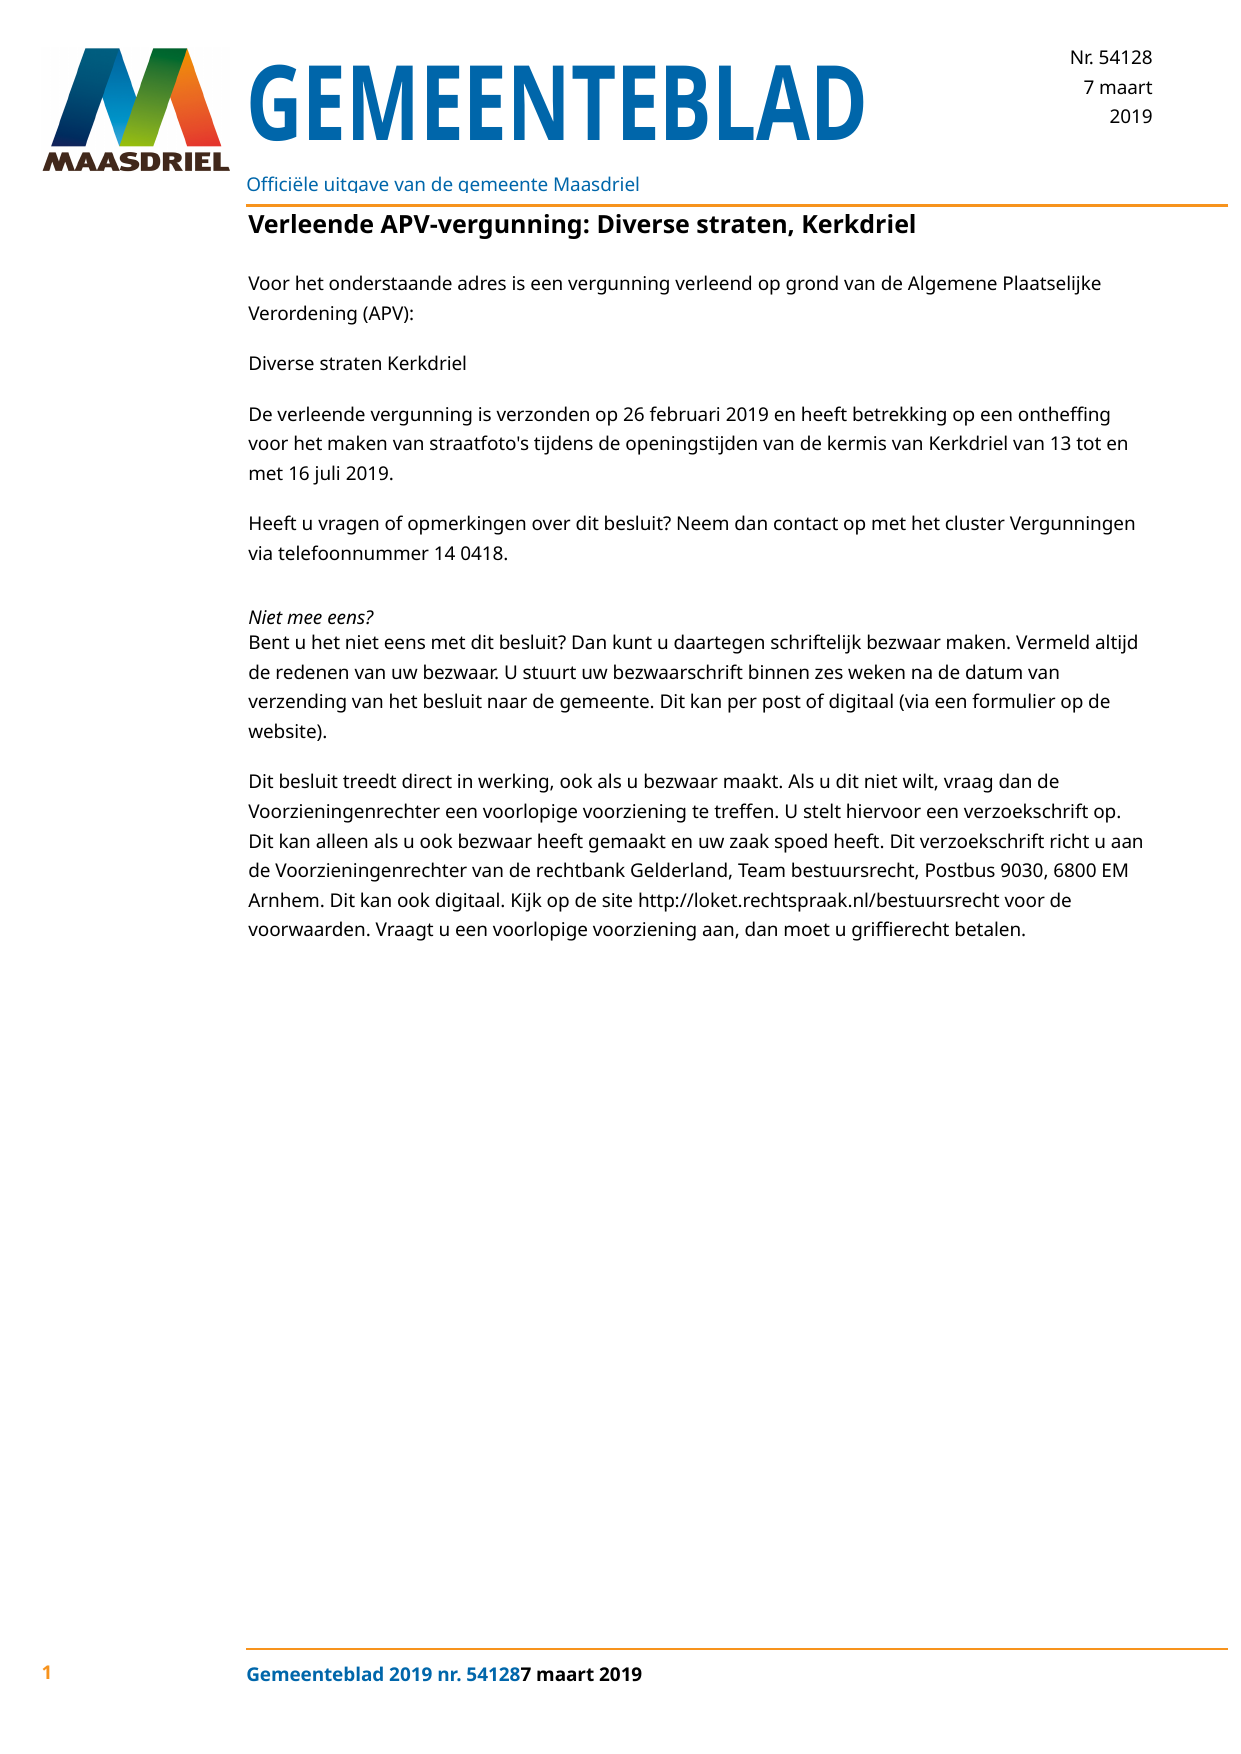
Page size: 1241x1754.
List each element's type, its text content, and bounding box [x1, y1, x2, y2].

text De verleende vergunning is verzonden op 26 februari 2019 en heeft betrekking op een ontheffing voor het maken van straatfoto's tijdens de openingstijden van de kermis van Kerkdriel van 13 tot en met 16 juli 2019. [248, 401, 1152, 486]
text Niet mee eens? [248, 604, 1152, 629]
text Verleende APV-vergunning: Diverse straten, Kerkdriel [248, 207, 1152, 241]
text Heeft u vragen of opmerkingen over dit besluit? Neem dan contact op met het cluster Vergunningen via telefoonnummer 14 0418. [248, 510, 1152, 566]
text Bent u het niet eens met dit besluit? Dan kunt u daartegen schriftelijk bezwaar maken. Vermeld altijd de redenen van uw bezwaar. U stuurt uw bezwaarschrift binnen zes weken na de datum van verzending van het besluit naar de gemeente. Dit kan per post of digitaal (via een formulier op de website). [248, 629, 1152, 744]
text Dit besluit treedt direct in werking, ook als u bezwaar maakt. Als u dit niet wilt, vraag dan de Voorzieningenrechter een voorlopige voorziening te treffen. U stelt hiervoor een verzoekschrift op. Dit kan alleen als u ook bezwaar heeft gemaakt en uw zaak spoed heeft. Dit verzoekschrift richt u aan de Voorzieningenrechter van de rechtbank Gelderland, Team bestuursrecht, Postbus 9030, 6800 EM Arnhem. Dit kan ook digitaal. Kijk op de site http://loket.rechtspraak.nl/bestuursrecht voor de voorwaarden. Vraagt u een voorlopige voorziening aan, dan moet u griffierecht betalen. [248, 769, 1152, 942]
text Voor het onderstaande adres is een vergunning verleend op grond van de Algemene Plaatselijke Verordening (APV): [248, 270, 1152, 326]
picture [41, 47, 231, 172]
text Diverse straten Kerkdriel [248, 350, 1152, 376]
